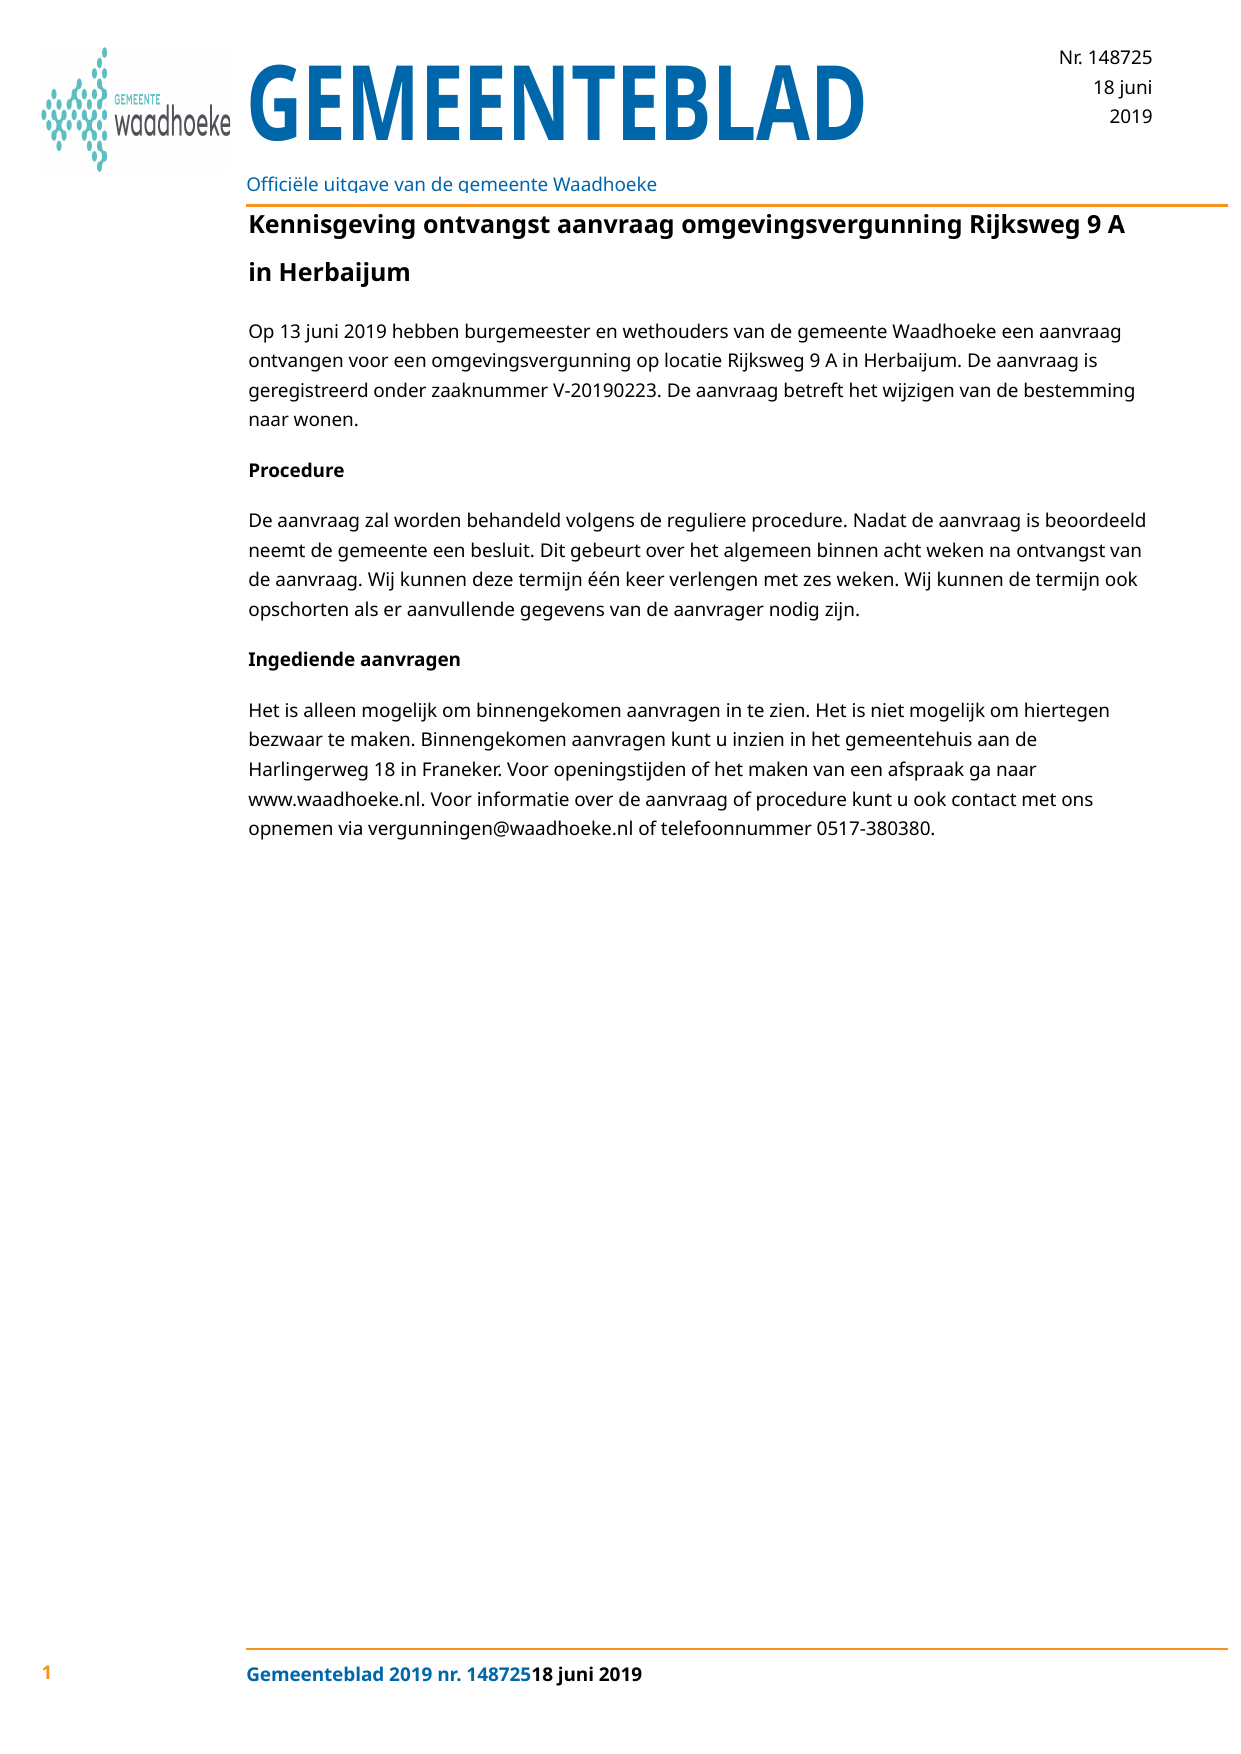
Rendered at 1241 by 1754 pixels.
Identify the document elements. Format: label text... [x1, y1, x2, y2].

text Op 13 juni 2019 hebben burgemeester en wethouders van de gemeente Waadhoeke een aanvraag ontvangen voor een omgevingsvergunning op locatie Rijksweg 9 A in Herbaijum. De aanvraag is geregistreerd onder zaaknummer V-20190223. De aanvraag betreft het wijzigen van de bestemming naar wonen. [248, 318, 1152, 432]
text Het is alleen mogelijk om binnengekomen aanvragen in te zien. Het is niet mogelijk om hiertegen bezwaar te maken. Binnengekomen aanvragen kunt u inzien in het gemeentehuis aan de Harlingerweg 18 in Franeker. Voor openingstijden of het maken van een afspraak ga naar www.waadhoeke.nl. Voor informatie over de aanvraag of procedure kunt u ook contact met ons opnemen via vergunningen@waadhoeke.nl of telefoonnummer 0517-380380. [248, 697, 1152, 841]
text Procedure [248, 457, 1152, 483]
text Ingediende aanvragen [248, 647, 1152, 672]
picture [41, 47, 231, 172]
text De aanvraag zal worden behandeld volgens de reguliere procedure. Nadat de aanvraag is beoordeeld neemt de gemeente een besluit. Dit gebeurt over het algemeen binnen acht weken na ontvangst van de aanvraag. Wij kunnen deze termijn één keer verlengen met zes weken. Wij kunnen de termijn ook opschorten als er aanvullende gegevens van de aanvrager nodig zijn. [248, 507, 1152, 622]
text Kennisgeving ontvangst aanvraag omgevingsvergunning Rijksweg 9 A in Herbaijum [248, 207, 1152, 288]
